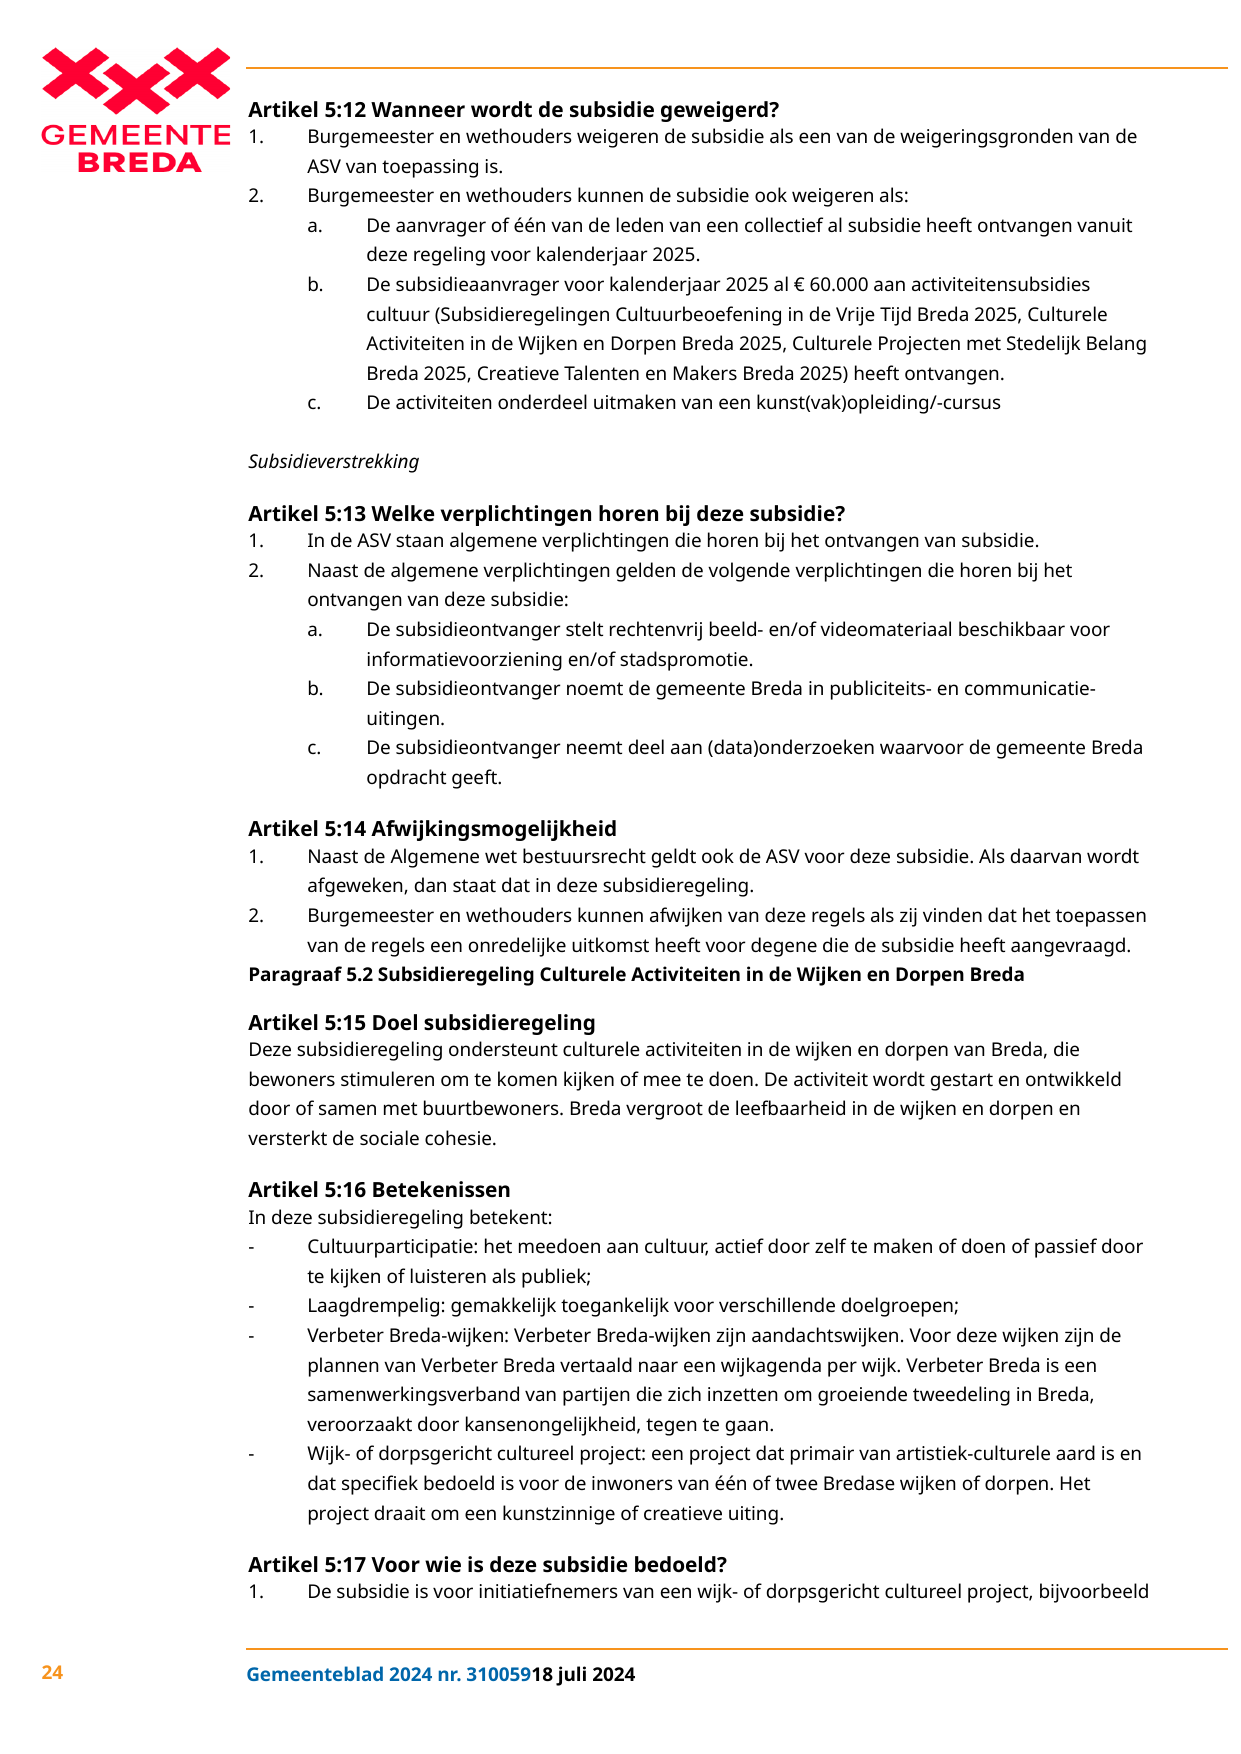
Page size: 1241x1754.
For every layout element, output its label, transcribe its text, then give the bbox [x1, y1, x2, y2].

text Artikel 5:16 Betekenissen [248, 1176, 1152, 1204]
list De subsidieaanvrager voor kalenderjaar 2025 al € 60.000 aan activiteitensubsidies cultuur (Subsidieregelingen Cultuurbeoefening in de Vrije Tijd Breda 2025, Culturele Activiteiten in de Wijken en Dorpen Breda 2025, Culturele Projecten met Stedelijk Belang Breda 2025, Creatieve Talenten en Makers Breda 2025) heeft ontvangen. [307, 271, 1152, 386]
list De subsidie is voor initiatiefnemers van een wijk- of dorpsgericht cultureel project, bijvoorbeeld [248, 1579, 1152, 1604]
text Deze subsidieregeling ondersteunt culturele activiteiten in de wijken en dorpen van Breda, die bewoners stimuleren om te komen kijken of mee te doen. De activiteit wordt gestart en ontwikkeld door of samen met buurtbewoners. Breda vergroot de leefbaarheid in de wijken en dorpen en versterkt de sociale cohesie. [248, 1036, 1152, 1151]
list Burgemeester en wethouders weigeren de subsidie als een van de weigeringsgronden van de ASV van toepassing is. [248, 123, 1152, 178]
text Paragraaf 5.2 Subsidieregeling Culturele Activiteiten in de Wijken en Dorpen Breda [248, 961, 1152, 987]
text Artikel 5:15 Doel subsidieregeling [248, 1008, 1152, 1036]
list Laagdrempelig: gemakkelijk toegankelijk voor verschillende doelgroepen; [248, 1293, 1152, 1318]
text Subsidieverstrekking [248, 449, 1152, 474]
text Artikel 5:13 Welke verplichtingen horen bij deze subsidie? [248, 499, 1152, 527]
text In deze subsidieregeling betekent: [248, 1204, 1152, 1230]
text Artikel 5:17 Voor wie is deze subsidie bedoeld? [248, 1550, 1152, 1579]
list In de ASV staan algemene verplichtingen die horen bij het ontvangen van subsidie. [248, 527, 1152, 553]
list Cultuurparticipatie: het meedoen aan cultuur, actief door zelf te maken of doen of passief door te kijken of luisteren als publiek; [248, 1233, 1152, 1289]
text Artikel 5:14 Afwijkingsmogelijkheid [248, 814, 1152, 843]
list Verbeter Breda-wijken: Verbeter Breda-wijken zijn aandachtswijken. Voor deze wijken zijn de plannen van Verbeter Breda vertaald naar een wijkagenda per wijk. Verbeter Breda is een samenwerkingsverband van partijen die zich inzetten om groeiende tweedeling in Breda, veroorzaakt door kansenongelijkheid, tegen te gaan. [248, 1322, 1152, 1437]
list Burgemeester en wethouders kunnen afwijken van deze regels als zij vinden dat het toepassen van de regels een onredelijke uitkomst heeft voor degene die de subsidie heeft aangevraagd. [248, 902, 1152, 957]
list De aanvrager of één van de leden van een collectief al subsidie heeft ontvangen vanuit deze regeling voor kalenderjaar 2025. [307, 212, 1152, 267]
list Naast de algemene verplichtingen gelden de volgende verplichtingen die horen bij het ontvangen van deze subsidie: [248, 557, 1152, 612]
list Naast de Algemene wet bestuursrecht geldt ook de ASV voor deze subsidie. Als daarvan wordt afgeweken, dan staat dat in deze subsidieregeling. [248, 843, 1152, 898]
list De subsidieontvanger neemt deel aan (data)onderzoeken waarvoor de gemeente Breda opdracht geeft. [307, 734, 1152, 790]
list De subsidieontvanger stelt rechtenvrij beeld- en/of videomateriaal beschikbaar voor informatievoorziening en/of stadspromotie. [307, 616, 1152, 672]
text Artikel 5:12 Wanneer wordt de subsidie geweigerd? [248, 95, 1152, 123]
list De activiteiten onderdeel uitmaken van een kunst(vak)opleiding/-cursus [307, 389, 1152, 415]
list De subsidieontvanger noemt de gemeente Breda in publiciteits- en communicatie-uitingen. [307, 675, 1152, 731]
list Wijk- of dorpsgericht cultureel project: een project dat primair van artistiek-culturele aard is en dat specifiek bedoeld is voor de inwoners van één of twee Bredase wijken of dorpen. Het project draait om een kunstzinnige of creatieve uiting. [248, 1441, 1152, 1526]
list Burgemeester en wethouders kunnen de subsidie ook weigeren als: [248, 182, 1152, 208]
picture [41, 47, 231, 172]
